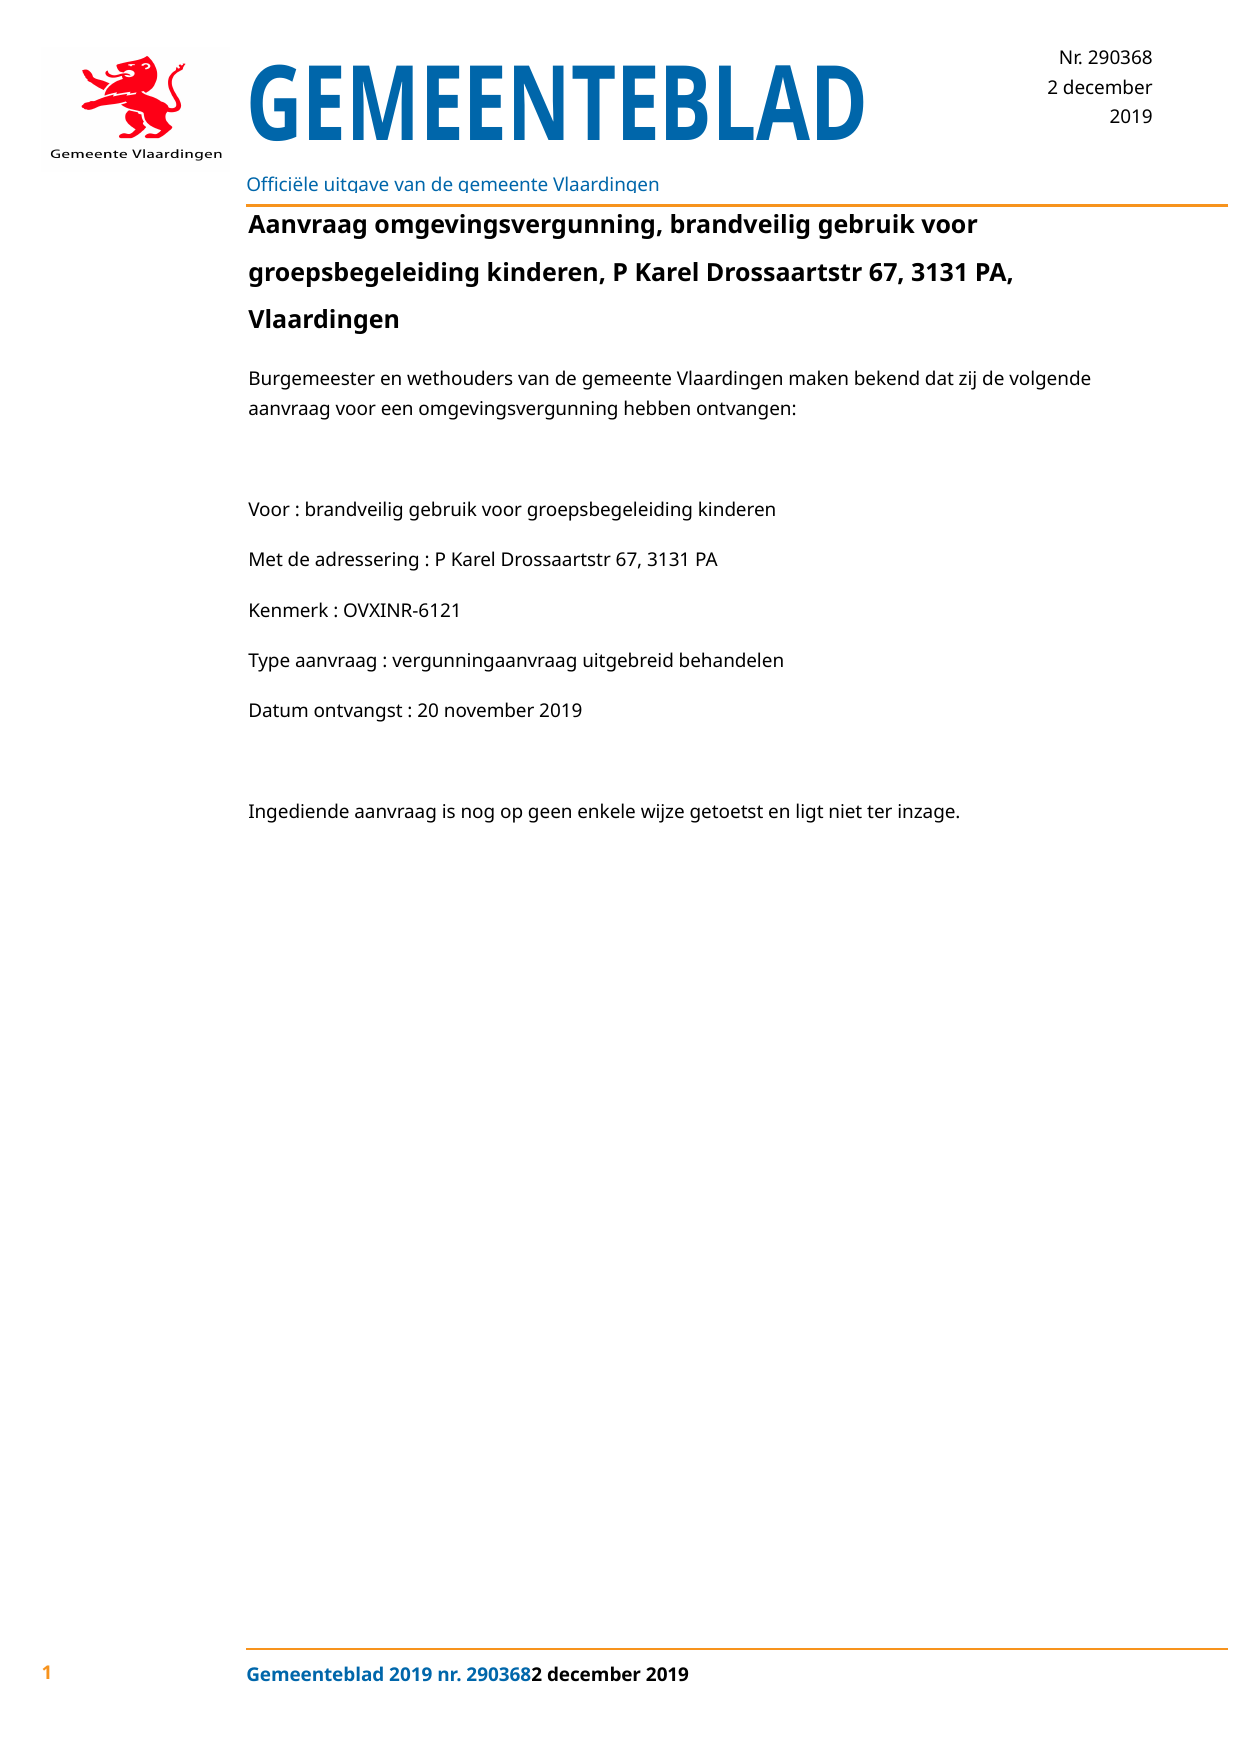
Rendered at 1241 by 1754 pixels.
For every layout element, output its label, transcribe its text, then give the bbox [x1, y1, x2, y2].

picture [41, 47, 231, 172]
text Ingediende aanvraag is nog op geen enkele wijze getoetst en ligt niet ter inzage. [248, 798, 1152, 824]
text Met de adressering : P Karel Drossaartstr 67, 3131 PA [248, 546, 1152, 572]
text Kenmerk : OVXINR-6121 [248, 597, 1152, 622]
text Aanvraag omgevingsvergunning, brandveilig gebruik voor groepsbegeleiding kinderen, P Karel Drossaartstr 67, 3131 PA, Vlaardingen [248, 207, 1152, 336]
text Burgemeester en wethouders van de gemeente Vlaardingen maken bekend dat zij de volgende aanvraag voor een omgevingsvergunning hebben ontvangen: [248, 366, 1152, 421]
text Datum ontvangst : 20 november 2019 [248, 698, 1152, 723]
text Voor : brandveilig gebruik voor groepsbegeleiding kinderen [248, 496, 1152, 522]
text Type aanvraag : vergunningaanvraag uitgebreid behandelen [248, 647, 1152, 673]
